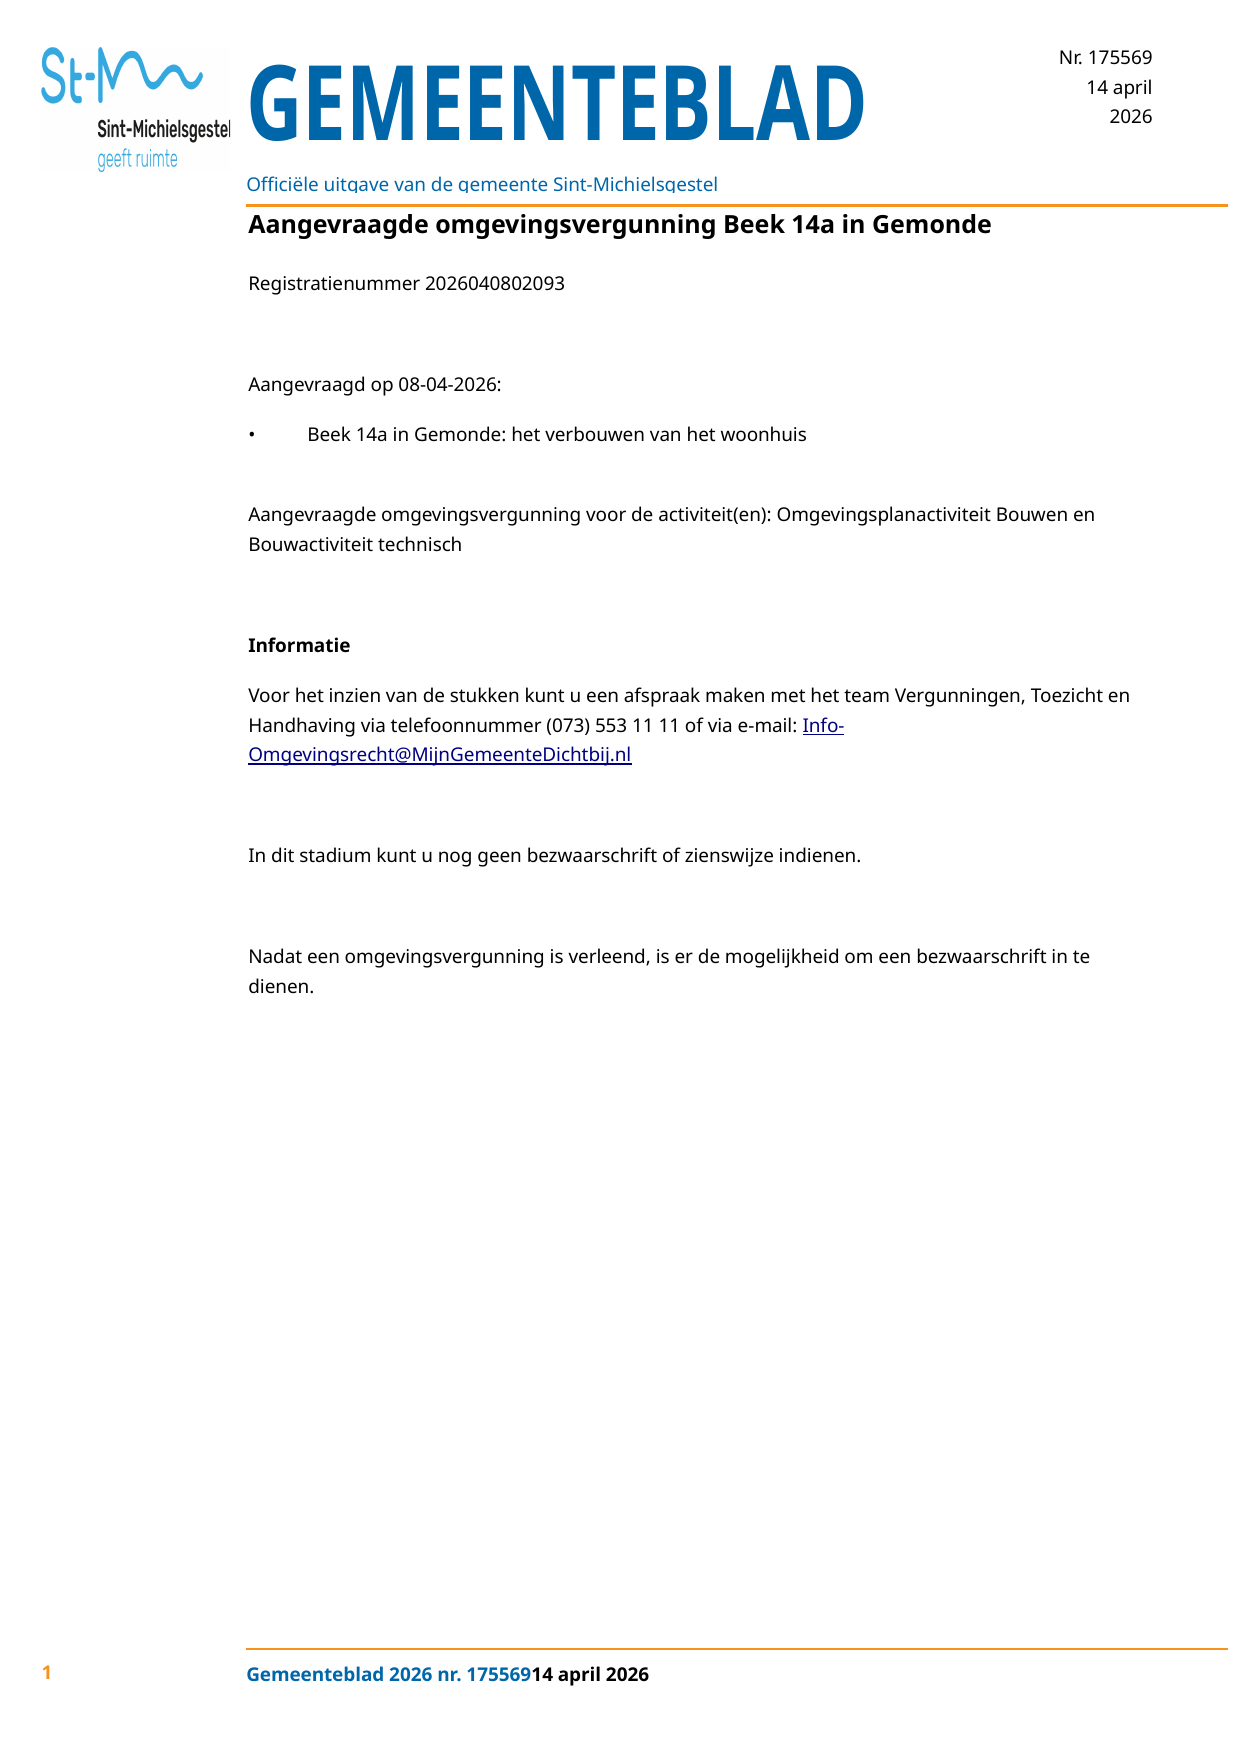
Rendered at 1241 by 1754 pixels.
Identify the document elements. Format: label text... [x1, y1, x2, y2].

list Beek 14a in Gemonde: het verbouwen van het woonhuis [248, 422, 1152, 447]
picture [41, 47, 231, 172]
text Voor het inzien van de stukken kunt u een afspraak maken met het team Vergunningen, Toezicht en Handhaving via telefoonnummer (073) 553 11 11 of via e-mail: Info-Omgevingsrecht@MijnGemeenteDichtbij.nl [248, 682, 1152, 767]
text Aangevraagde omgevingsvergunning voor de activiteit(en): Omgevingsplanactiviteit Bouwen en Bouwactiviteit technisch [248, 502, 1152, 557]
text Aangevraagde omgevingsvergunning Beek 14a in Gemonde [248, 207, 1152, 241]
text Informatie [248, 632, 1152, 658]
text Aangevraagd op 08-04-2026: [248, 371, 1152, 397]
text Nadat een omgevingsvergunning is verleend, is er de mogelijkheid om een bezwaarschrift in te dienen. [248, 943, 1152, 998]
text In dit stadium kunt u nog geen bezwaarschrift of zienswijze indienen. [248, 842, 1152, 868]
text Registratienummer 2026040802093 [248, 270, 1152, 296]
